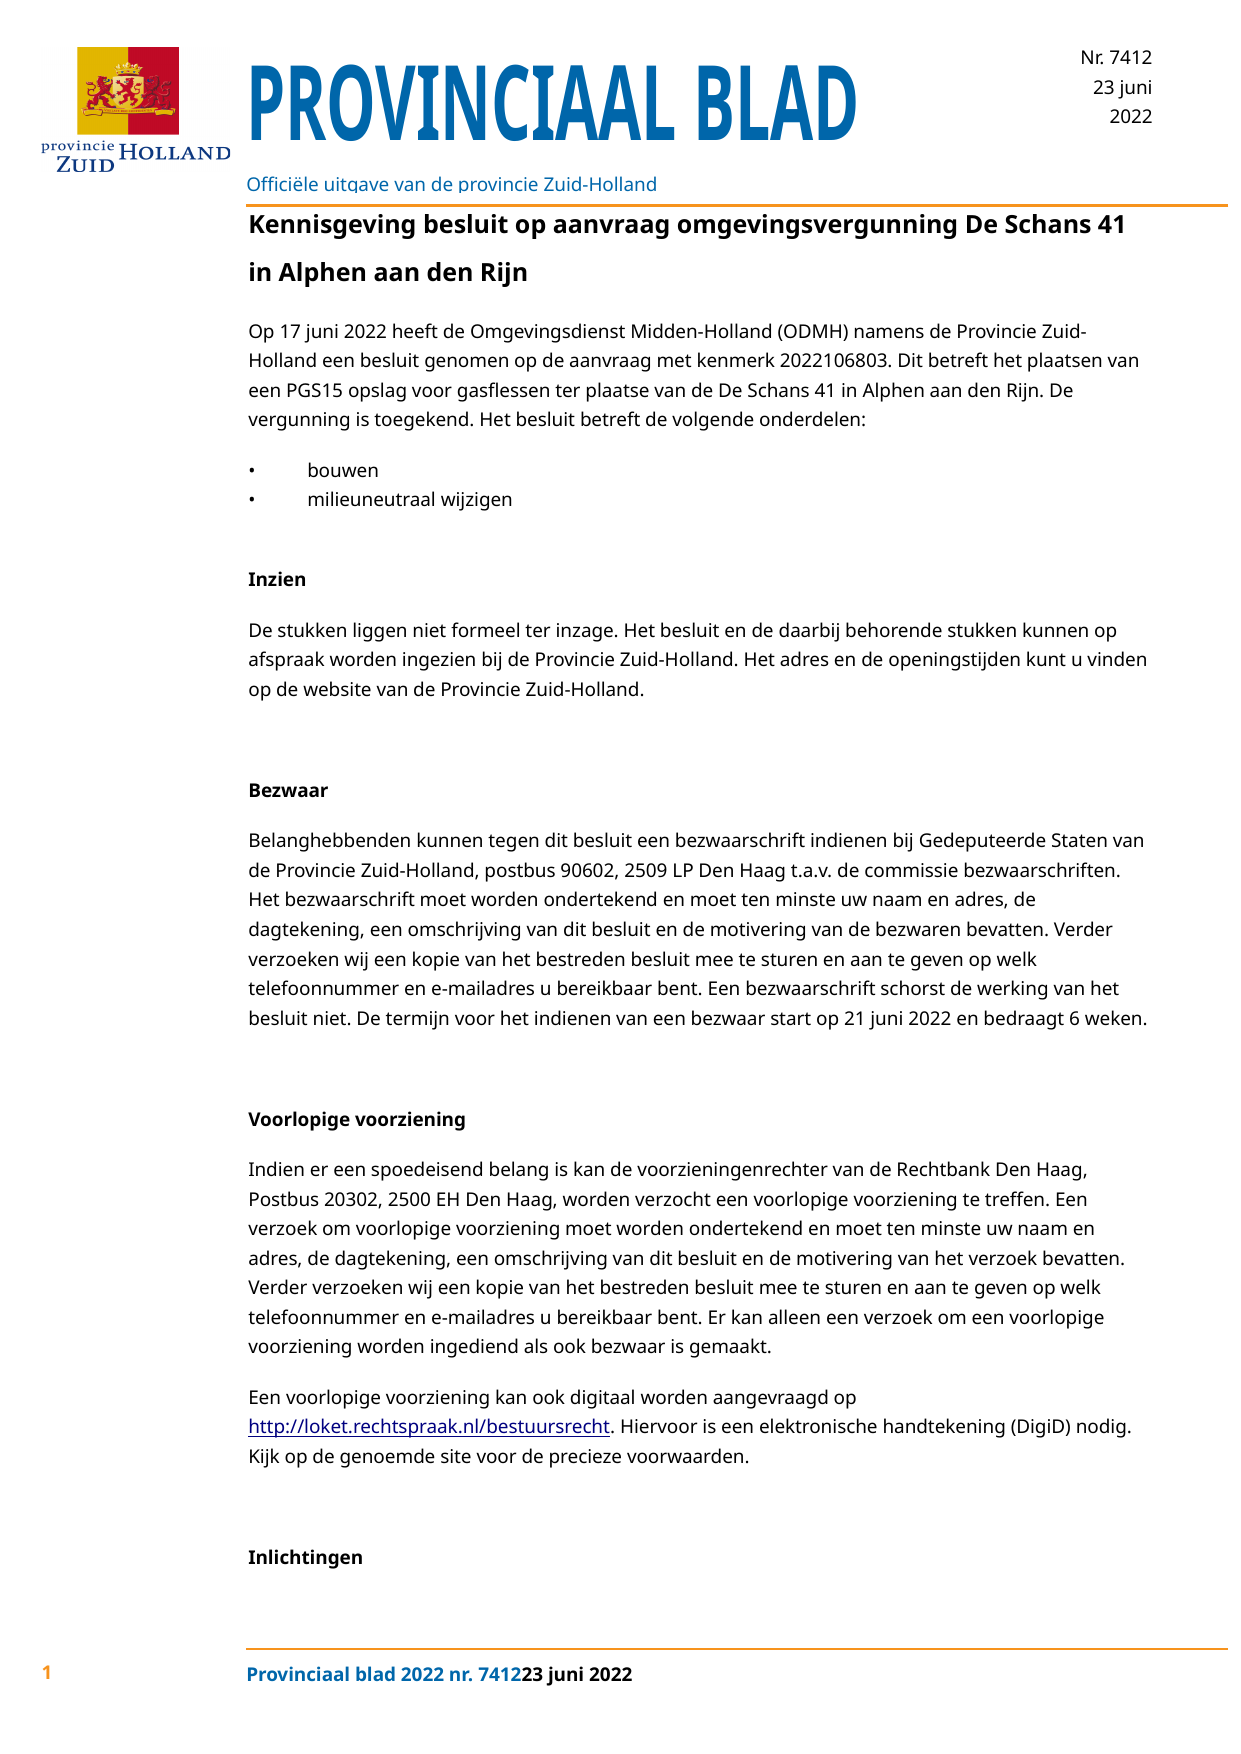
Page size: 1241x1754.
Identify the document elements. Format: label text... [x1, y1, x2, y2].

text De stukken liggen niet formeel ter inzage. Het besluit en de daarbij behorende stukken kunnen op afspraak worden ingezien bij de Provincie Zuid-Holland. Het adres en de openingstijden kunt u vinden op de website van de Provincie Zuid-Holland. [248, 617, 1152, 702]
text Voorlopige voorziening [248, 1106, 1152, 1132]
text Indien er een spoedeisend belang is kan de voorzieningenrechter van de Rechtbank Den Haag, Postbus 20302, 2500 EH Den Haag, worden verzocht een voorlopige voorziening te treffen. Een verzoek om voorlopige voorziening moet worden ondertekend en moet ten minste uw naam en adres, de dagtekening, een omschrijving van dit besluit en de motivering van het verzoek bevatten. Verder verzoeken wij een kopie van het bestreden besluit mee te sturen en aan te geven op welk telefoonnummer en e-mailadres u bereikbaar bent. Er kan alleen een verzoek om een voorlopige voorziening worden ingediend als ook bezwaar is gemaakt. [248, 1156, 1152, 1359]
text Kennisgeving besluit op aanvraag omgevingsvergunning De Schans 41 in Alphen aan den Rijn [248, 207, 1152, 288]
text Een voorlopige voorziening kan ook digitaal worden aangevraagd op http://loket.rechtspraak.nl/bestuursrecht. Hiervoor is een elektronische handtekening (DigiD) nodig. Kijk op de genoemde site voor de precieze voorwaarden. [248, 1384, 1152, 1469]
list bouwen [248, 457, 1152, 483]
picture [41, 47, 231, 172]
text Bezwaar [248, 777, 1152, 803]
text Belanghebbenden kunnen tegen dit besluit een bezwaarschrift indienen bij Gedeputeerde Staten van de Provincie Zuid-Holland, postbus 90602, 2509 LP Den Haag t.a.v. de commissie bezwaarschriften. Het bezwaarschrift moet worden ondertekend en moet ten minste uw naam en adres, de dagtekening, een omschrijving van dit besluit en de motivering van de bezwaren bevatten. Verder verzoeken wij een kopie van het bestreden besluit mee te sturen en aan te geven op welk telefoonnummer en e-mailadres u bereikbaar bent. Een bezwaarschrift schorst de werking van het besluit niet. De termijn voor het indienen van een bezwaar start op 21 juni 2022 en bedraagt 6 weken. [248, 827, 1152, 1031]
text Op 17 juni 2022 heeft de Omgevingsdienst Midden-Holland (ODMH) namens de Provincie Zuid-Holland een besluit genomen op de aanvraag met kenmerk 2022106803. Dit betreft het plaatsen van een PGS15 opslag voor gasflessen ter plaatse van de De Schans 41 in Alphen aan den Rijn. De vergunning is toegekend. Het besluit betreft de volgende onderdelen: [248, 318, 1152, 432]
text Inlichtingen [248, 1544, 1152, 1570]
list milieuneutraal wijzigen [248, 487, 1152, 512]
text Inzien [248, 567, 1152, 592]
